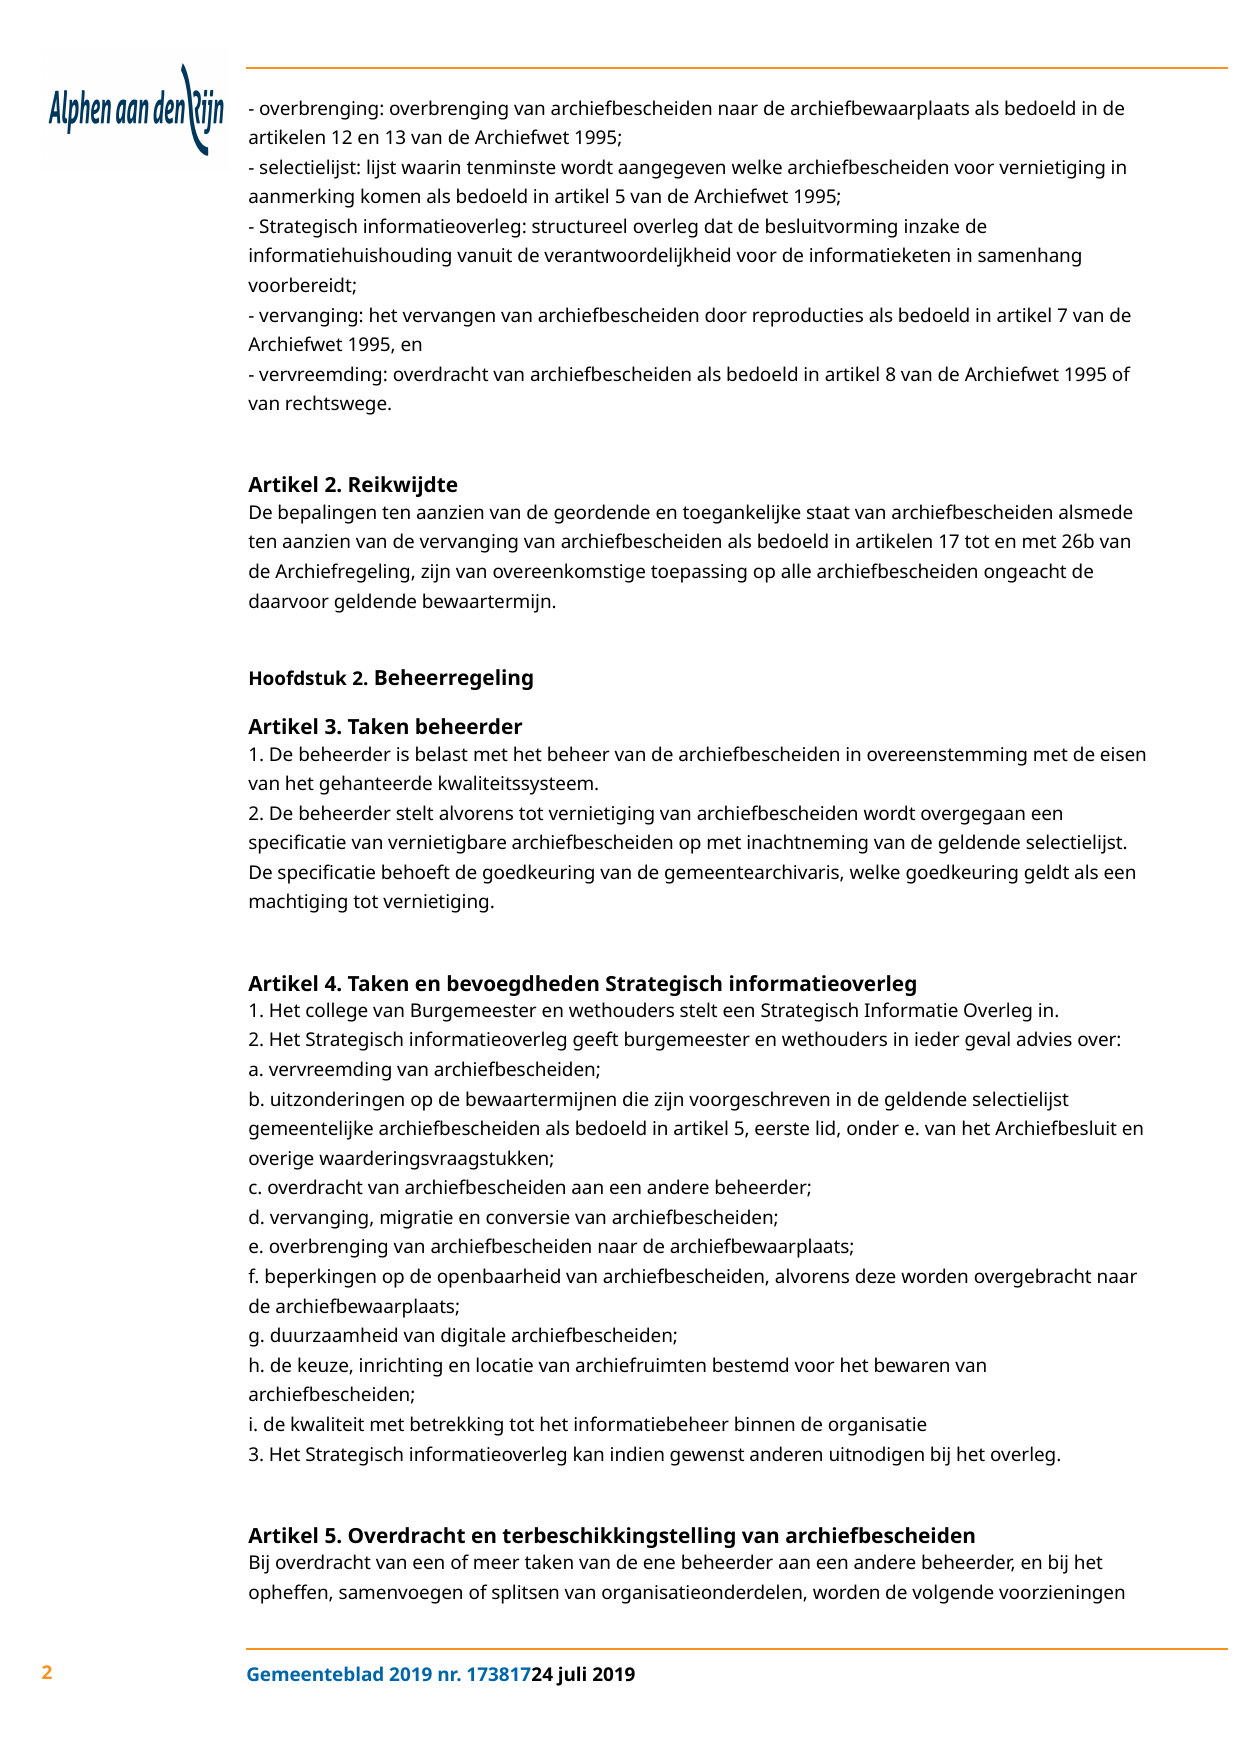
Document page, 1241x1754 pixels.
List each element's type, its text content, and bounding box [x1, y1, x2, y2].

picture [41, 47, 231, 172]
text 2. Het Strategisch informatieoverleg geeft burgemeester en wethouders in ieder geval advies over: [248, 1027, 1152, 1052]
text b. uitzonderingen op de bewaartermijnen die zijn voorgeschreven in de geldende selectielijst gemeentelijke archiefbescheiden als bedoeld in artikel 5, eerste lid, onder e. van het Archiefbesluit en overige waarderingsvraagstukken; [248, 1086, 1152, 1171]
text h. de keuze, inrichting en locatie van archiefruimten bestemd voor het bewaren van archiefbescheiden; [248, 1352, 1152, 1407]
text Bij overdracht van een of meer taken van de ene beheerder aan een andere beheerder, en bij het opheffen, samenvoegen of splitsen van organisatieonderdelen, worden de volgende voorzieningen [248, 1549, 1152, 1604]
text d. vervanging, migratie en conversie van archiefbescheiden; [248, 1204, 1152, 1230]
text g. duurzaamheid van digitale archiefbescheiden; [248, 1322, 1152, 1348]
text i. de kwaliteit met betrekking tot het informatiebeheer binnen de organisatie [248, 1411, 1152, 1437]
text Artikel 2. Reikwijdte [248, 471, 1152, 499]
text Artikel 4. Taken en bevoegdheden Strategisch informatieoverleg [248, 969, 1152, 997]
text Hoofdstuk 2. Beheerregeling [248, 663, 1152, 691]
text - overbrenging: overbrenging van archiefbescheiden naar de archiefbewaarplaats als bedoeld in de artikelen 12 en 13 van de Archiefwet 1995; [248, 95, 1152, 150]
text e. overbrenging van archiefbescheiden naar de archiefbewaarplaats; [248, 1234, 1152, 1259]
text Artikel 3. Taken beheerder [248, 712, 1152, 741]
text - selectielijst: lijst waarin tenminste wordt aangegeven welke archiefbescheiden voor vernietiging in aanmerking komen als bedoeld in artikel 5 van de Archiefwet 1995; [248, 154, 1152, 209]
text 3. Het Strategisch informatieoverleg kan indien gewenst anderen uitnodigen bij het overleg. [248, 1441, 1152, 1467]
text 1. De beheerder is belast met het beheer van de archiefbescheiden in overeenstemming met de eisen van het gehanteerde kwaliteitssysteem. [248, 741, 1152, 796]
text De bepalingen ten aanzien van de geordende en toegankelijke staat van archiefbescheiden alsmede ten aanzien van de vervanging van archiefbescheiden als bedoeld in artikelen 17 tot en met 26b van de Archiefregeling, zijn van overeenkomstige toepassing op alle archiefbescheiden ongeacht de daarvoor geldende bewaartermijn. [248, 499, 1152, 613]
text c. overdracht van archiefbescheiden aan een andere beheerder; [248, 1174, 1152, 1200]
text - Strategisch informatieoverleg: structureel overleg dat de besluitvorming inzake de informatiehuishouding vanuit de verantwoordelijkheid voor de informatieketen in samenhang voorbereidt; [248, 213, 1152, 298]
text Artikel 5. Overdracht en terbeschikkingstelling van archiefbescheiden [248, 1521, 1152, 1549]
text 1. Het college van Burgemeester en wethouders stelt een Strategisch Informatie Overleg in. [248, 997, 1152, 1023]
text - vervanging: het vervangen van archiefbescheiden door reproducties als bedoeld in artikel 7 van de Archiefwet 1995, en [248, 302, 1152, 357]
text - vervreemding: overdracht van archiefbescheiden als bedoeld in artikel 8 van de Archiefwet 1995 of van rechtswege. [248, 361, 1152, 416]
text a. vervreemding van archiefbescheiden; [248, 1056, 1152, 1082]
text f. beperkingen op de openbaarheid van archiefbescheiden, alvorens deze worden overgebracht naar de archiefbewaarplaats; [248, 1263, 1152, 1319]
text 2. De beheerder stelt alvorens tot vernietiging van archiefbescheiden wordt overgegaan een specificatie van vernietigbare archiefbescheiden op met inachtneming van de geldende selectielijst. De specificatie behoeft de goedkeuring van de gemeentearchivaris, welke goedkeuring geldt als een machtiging tot vernietiging. [248, 800, 1152, 914]
